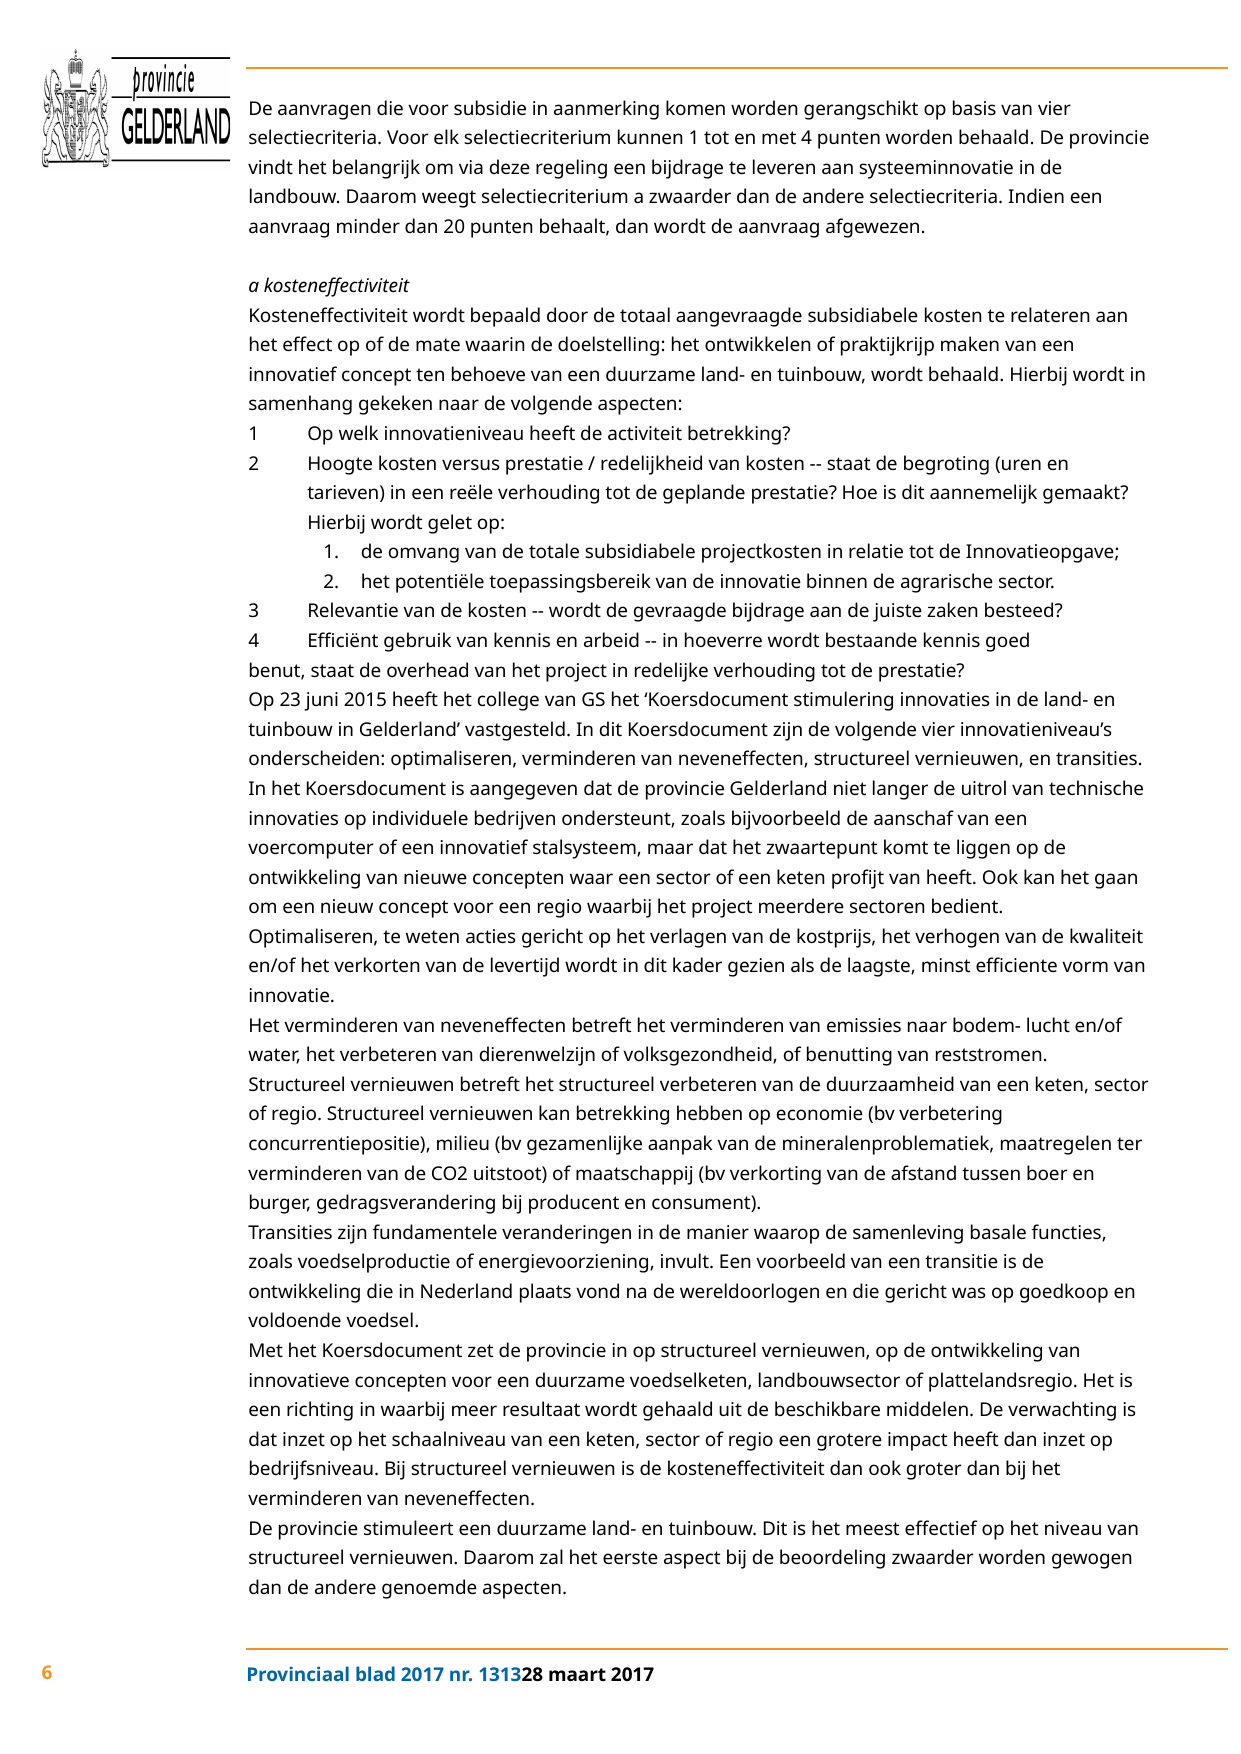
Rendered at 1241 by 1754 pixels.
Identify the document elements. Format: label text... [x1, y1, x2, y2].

list Op welk innovatieniveau heeft de activiteit betrekking? [248, 420, 1152, 446]
text De provincie stimuleert een duurzame land- en tuinbouw. Dit is het meest effectief op het niveau van structureel vernieuwen. Daarom zal het eerste aspect bij de beoordeling zwaarder worden gewogen dan de andere genoemde aspecten. [248, 1515, 1152, 1600]
list Efficiënt gebruik van kennis en arbeid -- in hoeverre wordt bestaande kennis goed [248, 627, 1152, 653]
text Transities zijn fundamentele veranderingen in de manier waarop de samenleving basale functies, zoals voedselproductie of energievoorziening, invult. Een voorbeeld van een transitie is de ontwikkeling die in Nederland plaats vond na de wereldoorlogen en die gericht was op goedkoop en voldoende voedsel. [248, 1219, 1152, 1333]
text Het verminderen van neveneffecten betreft het verminderen van emissies naar bodem- lucht en/of water, het verbeteren van dierenwelzijn of volksgezondheid, of benutting van reststromen. [248, 1012, 1152, 1067]
list Hoogte kosten versus prestatie / redelijkheid van kosten -- staat de begroting (uren en tarieven) in een reële verhouding tot de geplande prestatie? Hoe is dit aannemelijk gemaakt? Hierbij wordt gelet op: [248, 450, 1152, 535]
text Op 23 juni 2015 heeft het college van GS het ‘Koersdocument stimulering innovaties in de land- en tuinbouw in Gelderland’ vastgesteld. In dit Koersdocument zijn de volgende vier innovatieniveau’s onderscheiden: optimaliseren, verminderen van neveneffecten, structureel vernieuwen, en transities. In het Koersdocument is aangegeven dat de provincie Gelderland niet langer de uitrol van technische innovaties op individuele bedrijven ondersteunt, zoals bijvoorbeeld de aanschaf van een voercomputer of een innovatief stalsysteem, maar dat het zwaartepunt komt te liggen op de ontwikkeling van nieuwe concepten waar een sector of een keten profijt van heeft. Ook kan het gaan om een nieuw concept voor een regio waarbij het project meerdere sectoren bedient. [248, 686, 1152, 919]
list de omvang van de totale subsidiabele projectkosten in relatie tot de Innovatieopgave; [323, 538, 1152, 564]
text De aanvragen die voor subsidie in aanmerking komen worden gerangschikt op basis van vier selectiecriteria. Voor elk selectiecriterium kunnen 1 tot en met 4 punten worden behaald. De provincie vindt het belangrijk om via deze regeling een bijdrage te leveren aan systeeminnovatie in de landbouw. Daarom weegt selectiecriterium a zwaarder dan de andere selectiecriteria. Indien een aanvraag minder dan 20 punten behaalt, dan wordt de aanvraag afgewezen. [248, 95, 1152, 239]
text Structureel vernieuwen betreft het structureel verbeteren van de duurzaamheid van een keten, sector of regio. Structureel vernieuwen kan betrekking hebben op economie (bv verbetering concurrentiepositie), milieu (bv gezamenlijke aanpak van de mineralenproblematiek, maatregelen ter verminderen van de CO2 uitstoot) of maatschappij (bv verkorting van de afstand tussen boer en burger, gedragsverandering bij producent en consument). [248, 1071, 1152, 1215]
list het potentiële toepassingsbereik van de innovatie binnen de agrarische sector. [323, 568, 1152, 594]
picture [41, 47, 231, 172]
text Met het Koersdocument zet de provincie in op structureel vernieuwen, op de ontwikkeling van innovatieve concepten voor een duurzame voedselketen, landbouwsector of plattelandsregio. Het is een richting in waarbij meer resultaat wordt gehaald uit de beschikbare middelen. De verwachting is dat inzet op het schaalniveau van een keten, sector of regio een grotere impact heeft dan inzet op bedrijfsniveau. Bij structureel vernieuwen is de kosteneffectiviteit dan ook groter dan bij het verminderen van neveneffecten. [248, 1337, 1152, 1511]
text Kosteneffectiviteit wordt bepaald door de totaal aangevraagde subsidiabele kosten te relateren aan het effect op of de mate waarin de doelstelling: het ontwikkelen of praktijkrijp maken van een innovatief concept ten behoeve van een duurzame land- en tuinbouw, wordt behaald. Hierbij wordt in samenhang gekeken naar de volgende aspecten: [248, 302, 1152, 416]
text Optimaliseren, te weten acties gericht op het verlagen van de kostprijs, het verhogen van de kwaliteit en/of het verkorten van de levertijd wordt in dit kader gezien als de laagste, minst efficiente vorm van innovatie. [248, 923, 1152, 1008]
text a kosteneffectiviteit [248, 272, 1152, 298]
text benut, staat de overhead van het project in redelijke verhouding tot de prestatie? [248, 657, 1152, 683]
list Relevantie van de kosten -- wordt de gevraagde bijdrage aan de juiste zaken besteed? [248, 598, 1152, 623]
